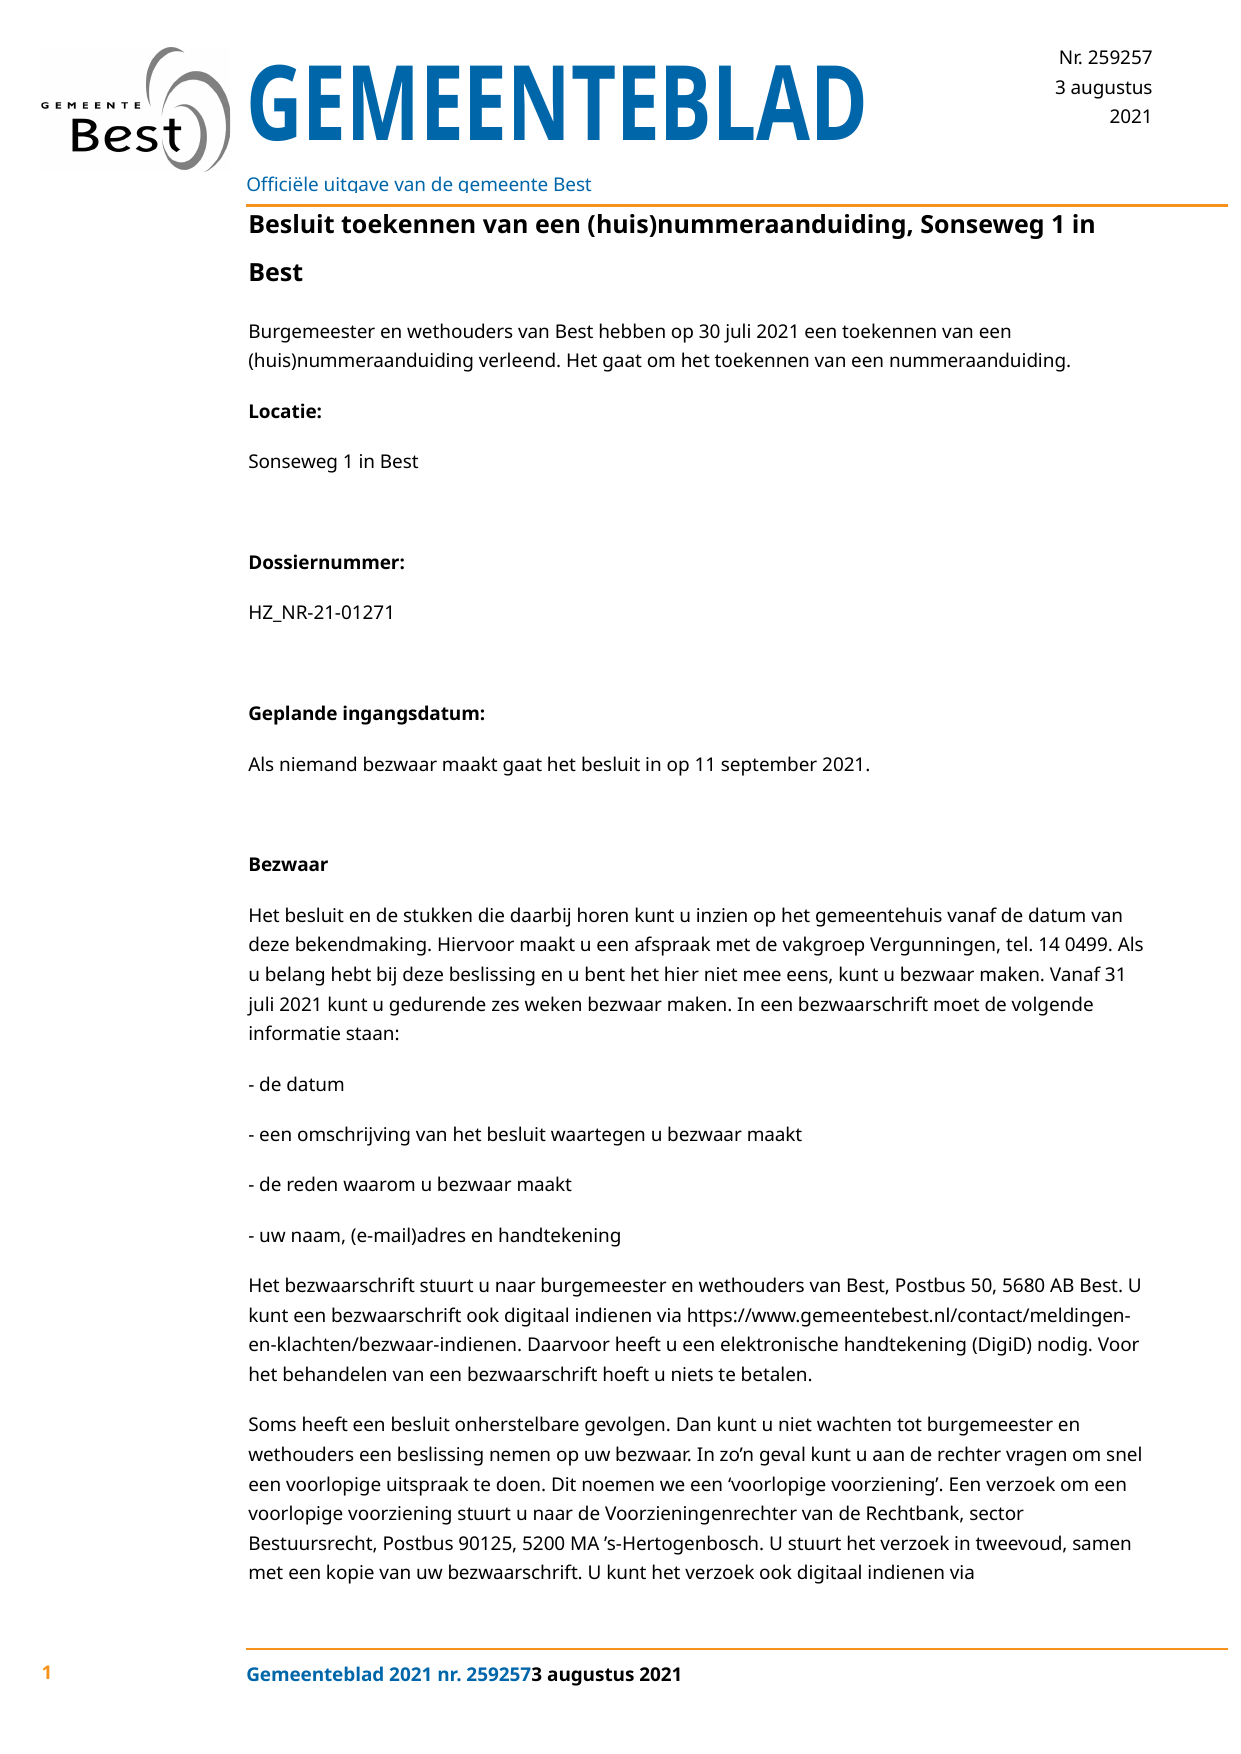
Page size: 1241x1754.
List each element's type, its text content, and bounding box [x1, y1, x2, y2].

text Besluit toekennen van een (huis)nummeraanduiding, Sonseweg 1 in Best [248, 207, 1152, 288]
text - de datum [248, 1071, 1152, 1097]
text Als niemand bezwaar maakt gaat het besluit in op 11 september 2021. [248, 751, 1152, 777]
text Het besluit en de stukken die daarbij horen kunt u inzien op het gemeentehuis vanaf de datum van deze bekendmaking. Hiervoor maakt u een afspraak met de vakgroep Vergunningen, tel. 14 0499. Als u belang hebt bij deze beslissing en u bent het hier niet mee eens, kunt u bezwaar maken. Vanaf 31 juli 2021 kunt u gedurende zes weken bezwaar maken. In een bezwaarschrift moet de volgende informatie staan: [248, 902, 1152, 1046]
text Burgemeester en wethouders van Best hebben op 30 juli 2021 een toekennen van een (huis)nummeraanduiding verleend. Het gaat om het toekennen van een nummeraanduiding. [248, 318, 1152, 373]
text HZ_NR-21-01271 [248, 599, 1152, 625]
text Locatie: [248, 398, 1152, 424]
text Geplande ingangsdatum: [248, 700, 1152, 726]
text Dossiernummer: [248, 549, 1152, 575]
text Sonseweg 1 in Best [248, 448, 1152, 474]
text Soms heeft een besluit onherstelbare gevolgen. Dan kunt u niet wachten tot burgemeester en wethouders een beslissing nemen op uw bezwaar. In zo’n geval kunt u aan de rechter vragen om snel een voorlopige uitspraak te doen. Dit noemen we een ‘voorlopige voorziening’. Een verzoek om een voorlopige voorziening stuurt u naar de Voorzieningenrechter van de Rechtbank, sector Bestuursrecht, Postbus 90125, 5200 MA ’s-Hertogenbosch. U stuurt het verzoek in tweevoud, samen met een kopie van uw bezwaarschrift. U kunt het verzoek ook digitaal indienen via [248, 1412, 1152, 1585]
picture [41, 47, 231, 172]
text - uw naam, (e-mail)adres en handtekening [248, 1222, 1152, 1248]
text Bezwaar [248, 852, 1152, 877]
text - de reden waarom u bezwaar maakt [248, 1172, 1152, 1197]
text Het bezwaarschrift stuurt u naar burgemeester en wethouders van Best, Postbus 50, 5680 AB Best. U kunt een bezwaarschrift ook digitaal indienen via https://www.gemeentebest.nl/contact/meldingen-en-klachten/bezwaar-indienen. Daarvoor heeft u een elektronische handtekening (DigiD) nodig. Voor het behandelen van een bezwaarschrift hoeft u niets te betalen. [248, 1272, 1152, 1387]
text - een omschrijving van het besluit waartegen u bezwaar maakt [248, 1121, 1152, 1147]
